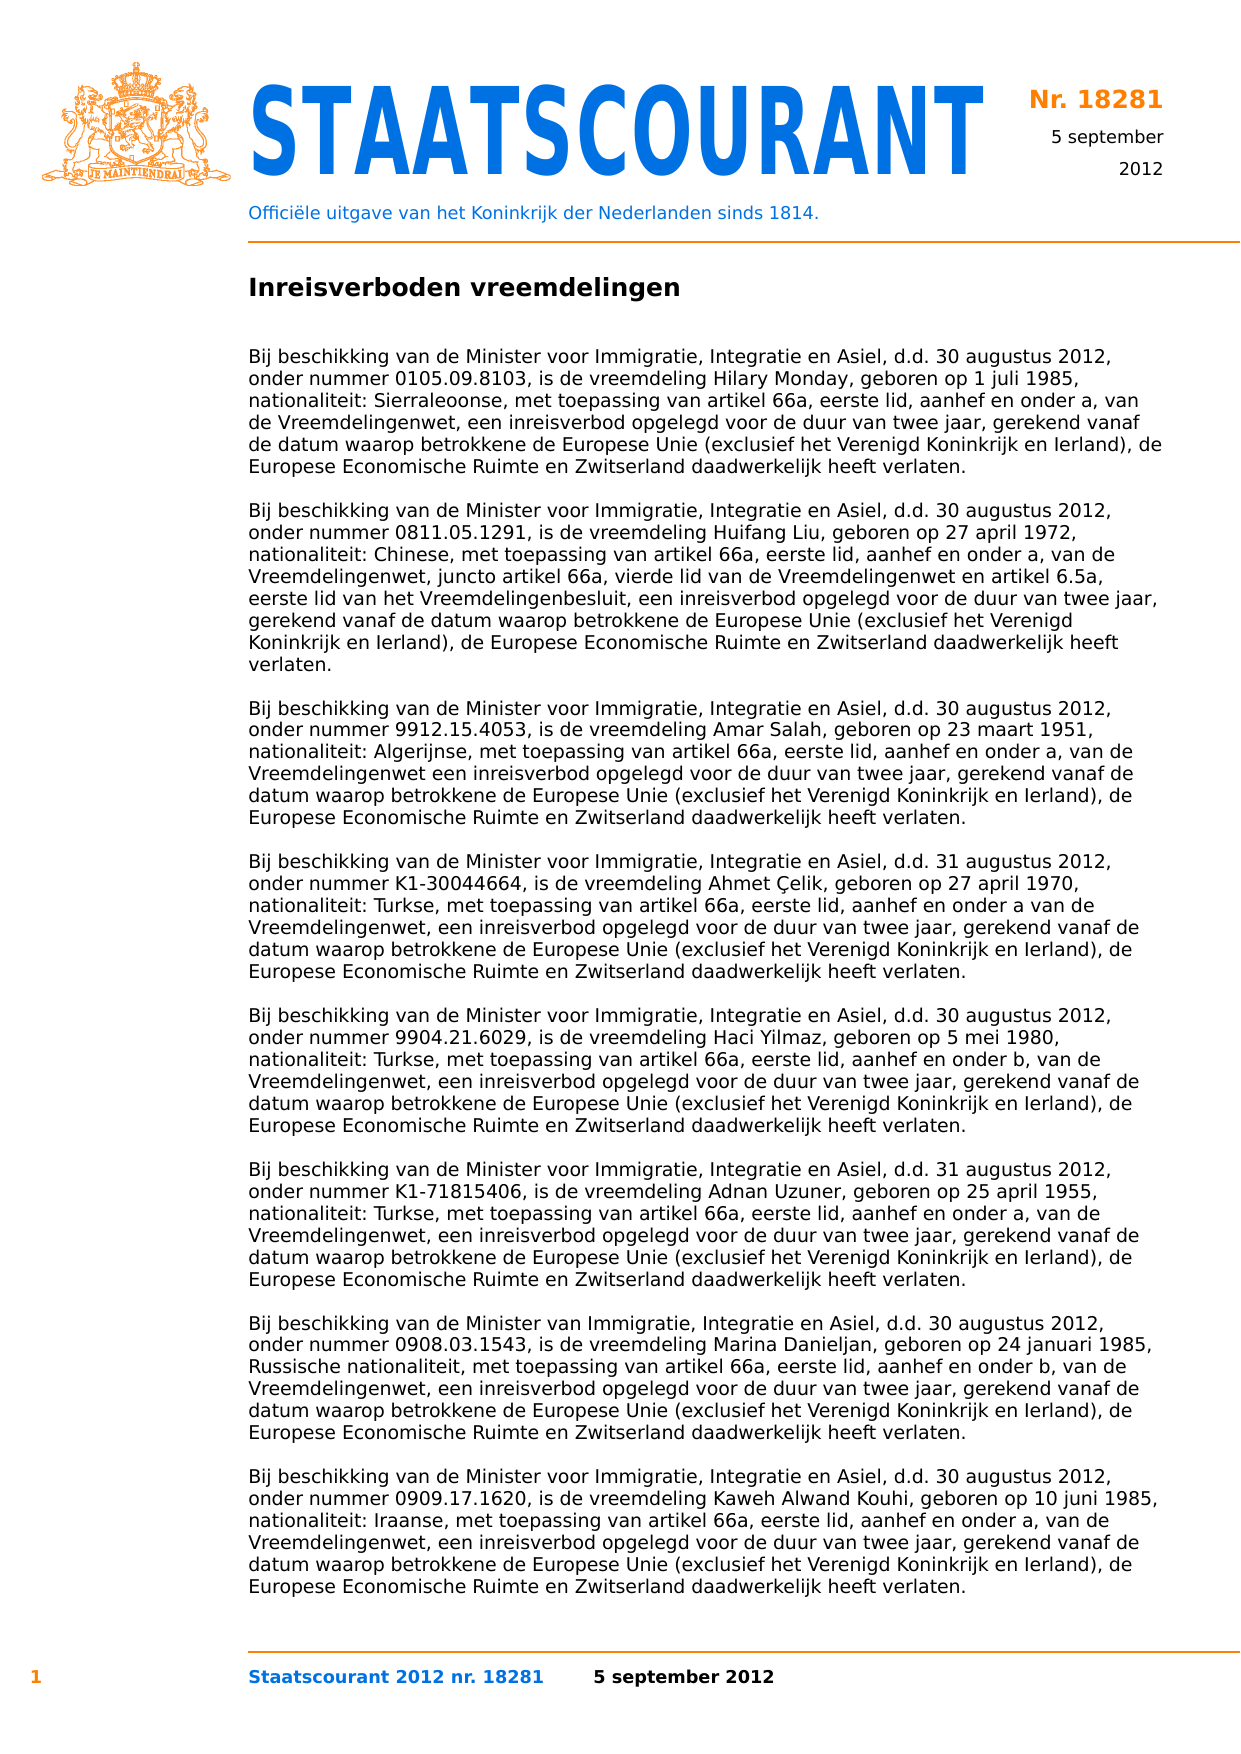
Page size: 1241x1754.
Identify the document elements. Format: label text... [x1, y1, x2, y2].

text Bij beschikking van de Minister van Immigratie, Integratie en Asiel, d.d. 30 augustus 2012, onder nummer 0908.03.1543, is de vreemdeling Marina Danieljan, geboren op 24 januari 1985, Russische nationaliteit, met toepassing van artikel 66a, eerste lid, aanhef en onder b, van de Vreemdelingenwet, een inreisverbod opgelegd voor de duur van twee jaar, gerekend vanaf de datum waarop betrokkene de Europese Unie (exclusief het Verenigd Koninkrijk en Ierland), de Europese Economische Ruimte en Zwitserland daadwerkelijk heeft verlaten. [248, 1312, 1163, 1444]
picture [41, 62, 231, 186]
table_cell Officiële uitgave van het Koninkrijk der Nederlanden sinds 1814. [248, 203, 1240, 241]
text Bij beschikking van de Minister voor Immigratie, Integratie en Asiel, d.d. 30 augustus 2012, onder nummer 0909.17.1620, is de vreemdeling Kaweh Alwand Kouhi, geboren op 10 juni 1985, nationaliteit: Iraanse, met toepassing van artikel 66a, eerste lid, aanhef en onder a, van de Vreemdelingenwet, een inreisverbod opgelegd voor de duur van twee jaar, gerekend vanaf de datum waarop betrokkene de Europese Unie (exclusief het Verenigd Koninkrijk en Ierland), de Europese Economische Ruimte en Zwitserland daadwerkelijk heeft verlaten. [248, 1466, 1163, 1598]
text Bij beschikking van de Minister voor Immigratie, Integratie en Asiel, d.d. 30 augustus 2012, onder nummer 0811.05.1291, is de vreemdeling Huifang Liu, geboren op 27 april 1972, nationaliteit: Chinese, met toepassing van artikel 66a, eerste lid, aanhef en onder a, van de Vreemdelingenwet, juncto artikel 66a, vierde lid van de Vreemdelingenwet en artikel 6.5a, eerste lid van het Vreemdelingenbesluit, een inreisverbod opgelegd voor de duur van twee jaar, gerekend vanaf de datum waarop betrokkene de Europese Unie (exclusief het Verenigd Koninkrijk en Ierland), de Europese Economische Ruimte en Zwitserland daadwerkelijk heeft verlaten. [248, 500, 1163, 676]
table_header [25, 62, 248, 241]
text Bij beschikking van de Minister voor Immigratie, Integratie en Asiel, d.d. 30 augustus 2012, onder nummer 9904.21.6029, is de vreemdeling Haci Yilmaz, geboren op 5 mei 1980, nationaliteit: Turkse, met toepassing van artikel 66a, eerste lid, aanhef en onder b, van de Vreemdelingenwet, een inreisverbod opgelegd voor de duur van twee jaar, gerekend vanaf de datum waarop betrokkene de Europese Unie (exclusief het Verenigd Koninkrijk en Ierland), de Europese Economische Ruimte en Zwitserland daadwerkelijk heeft verlaten. [248, 1005, 1163, 1137]
table_header Nr. 18281 [998, 62, 1240, 121]
text Bij beschikking van de Minister voor Immigratie, Integratie en Asiel, d.d. 30 augustus 2012, onder nummer 0105.09.8103, is de vreemdeling Hilary Monday, geboren op 1 juli 1985, nationaliteit: Sierraleoonse, met toepassing van artikel 66a, eerste lid, aanhef en onder a, van de Vreemdelingenwet, een inreisverbod opgelegd voor de duur van twee jaar, gerekend vanaf de datum waarop betrokkene de Europese Unie (exclusief het Verenigd Koninkrijk en Ierland), de Europese Economische Ruimte en Zwitserland daadwerkelijk heeft verlaten. [248, 346, 1163, 478]
text Bij beschikking van de Minister voor Immigratie, Integratie en Asiel, d.d. 31 augustus 2012, onder nummer K1-71815406, is de vreemdeling Adnan Uzuner, geboren op 25 april 1955, nationaliteit: Turkse, met toepassing van artikel 66a, eerste lid, aanhef en onder a, van de Vreemdelingenwet, een inreisverbod opgelegd voor de duur van twee jaar, gerekend vanaf de datum waarop betrokkene de Europese Unie (exclusief het Verenigd Koninkrijk en Ierland), de Europese Economische Ruimte en Zwitserland daadwerkelijk heeft verlaten. [248, 1159, 1163, 1291]
table_cell 5 september [998, 121, 1240, 153]
text Bij beschikking van de Minister voor Immigratie, Integratie en Asiel, d.d. 31 augustus 2012, onder nummer K1-30044664, is de vreemdeling Ahmet Çelik, geboren op 27 april 1970, nationaliteit: Turkse, met toepassing van artikel 66a, eerste lid, aanhef en onder a van de Vreemdelingenwet, een inreisverbod opgelegd voor de duur van twee jaar, gerekend vanaf de datum waarop betrokkene de Europese Unie (exclusief het Verenigd Koninkrijk en Ierland), de Europese Economische Ruimte en Zwitserland daadwerkelijk heeft verlaten. [248, 851, 1163, 983]
table_header STAATSCOURANT [248, 62, 998, 203]
table_cell 2012 [998, 153, 1240, 203]
text Bij beschikking van de Minister voor Immigratie, Integratie en Asiel, d.d. 30 augustus 2012, onder nummer 9912.15.4053, is de vreemdeling Amar Salah, geboren op 23 maart 1951, nationaliteit: Algerijnse, met toepassing van artikel 66a, eerste lid, aanhef en onder a, van de Vreemdelingenwet een inreisverbod opgelegd voor de duur van twee jaar, gerekend vanaf de datum waarop betrokkene de Europese Unie (exclusief het Verenigd Koninkrijk en Ierland), de Europese Economische Ruimte en Zwitserland daadwerkelijk heeft verlaten. [248, 697, 1163, 829]
subtitle Inreisverboden vreemdelingen [248, 273, 1163, 302]
